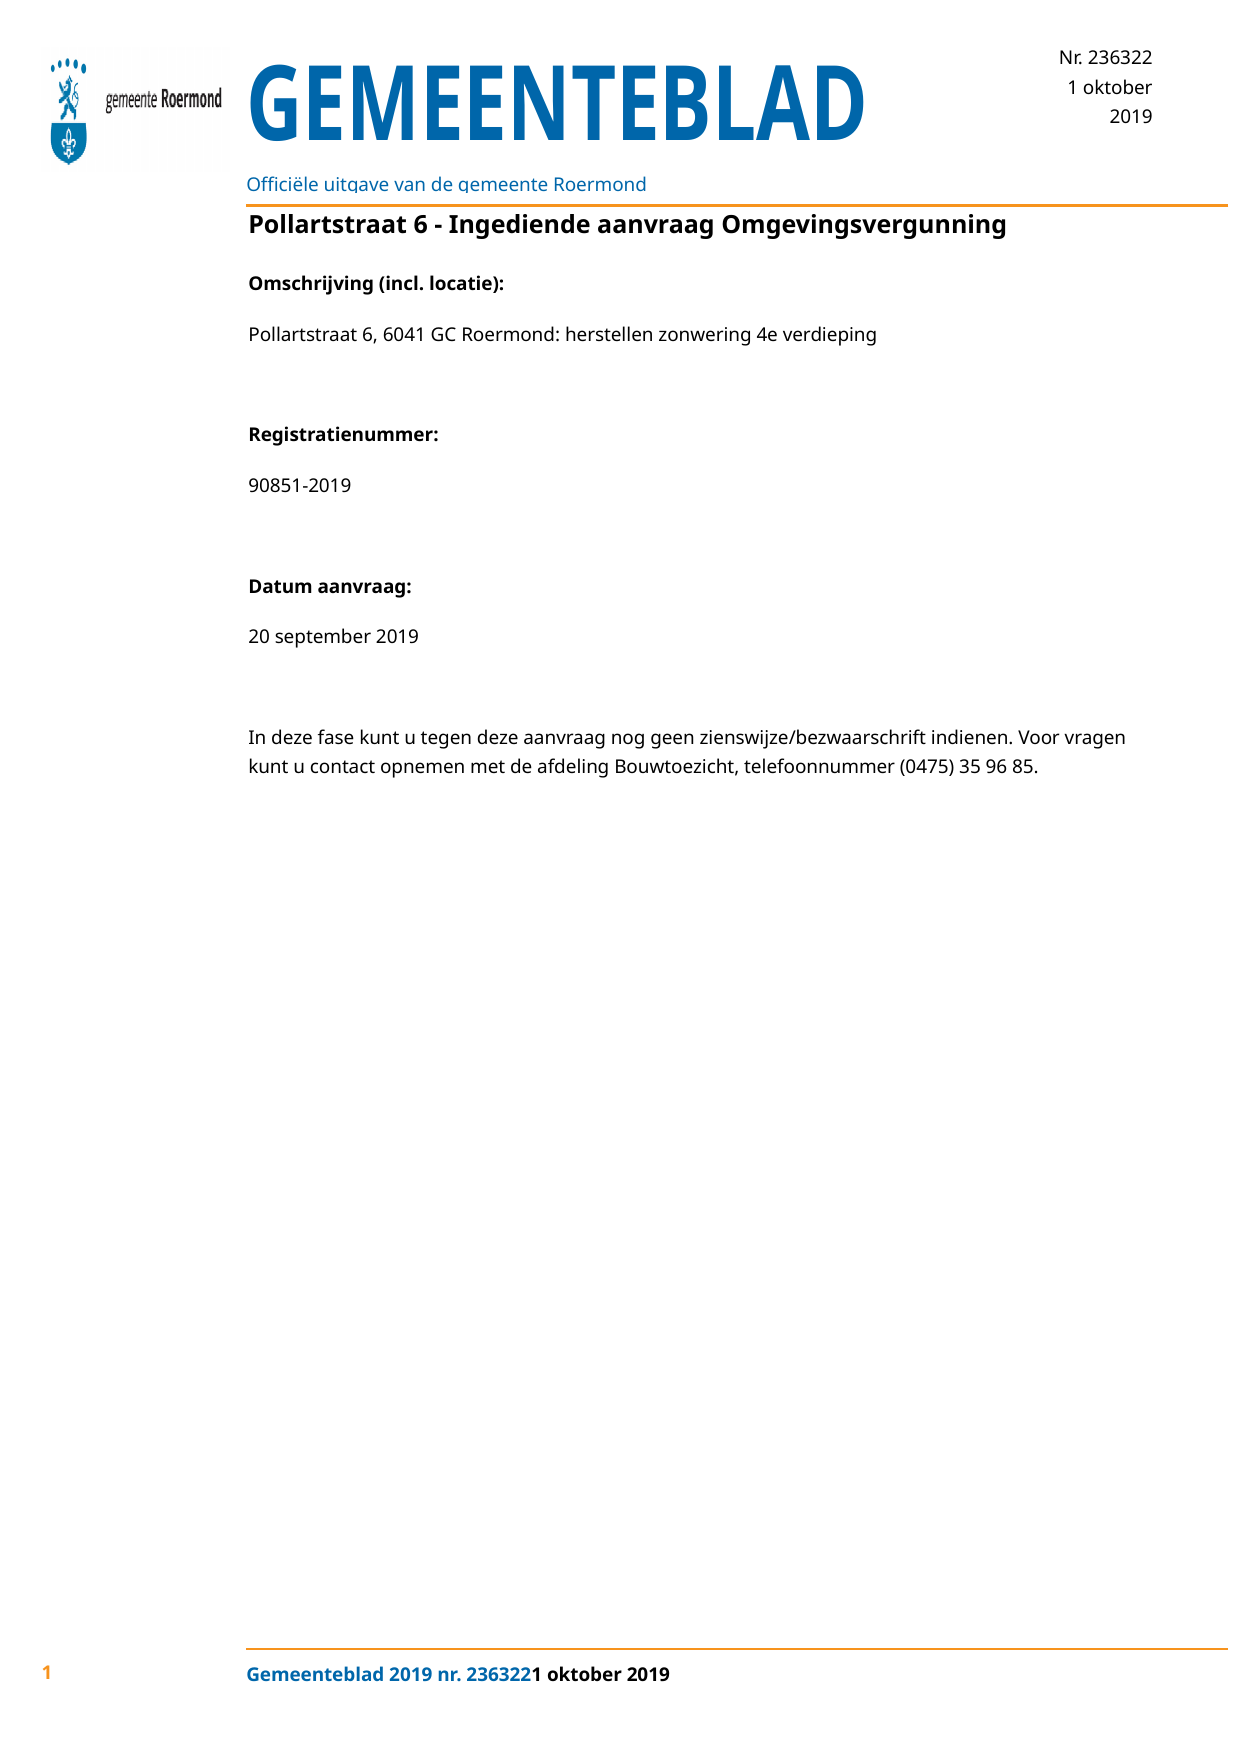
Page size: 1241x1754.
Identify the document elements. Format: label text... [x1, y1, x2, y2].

text Omschrijving (incl. locatie): [248, 270, 1152, 296]
text Registratienummer: [248, 422, 1152, 447]
text 20 september 2019 [248, 623, 1152, 649]
text In deze fase kunt u tegen deze aanvraag nog geen zienswijze/bezwaarschrift indienen. Voor vragen kunt u contact opnemen met de afdeling Bouwtoezicht, telefoonnummer (0475) 35 96 85. [248, 724, 1152, 779]
text Pollartstraat 6 - Ingediende aanvraag Omgevingsvergunning [248, 207, 1152, 241]
text Datum aanvraag: [248, 573, 1152, 598]
picture [41, 47, 231, 172]
text Pollartstraat 6, 6041 GC Roermond: herstellen zonwering 4e verdieping [248, 321, 1152, 346]
text 90851-2019 [248, 472, 1152, 498]
